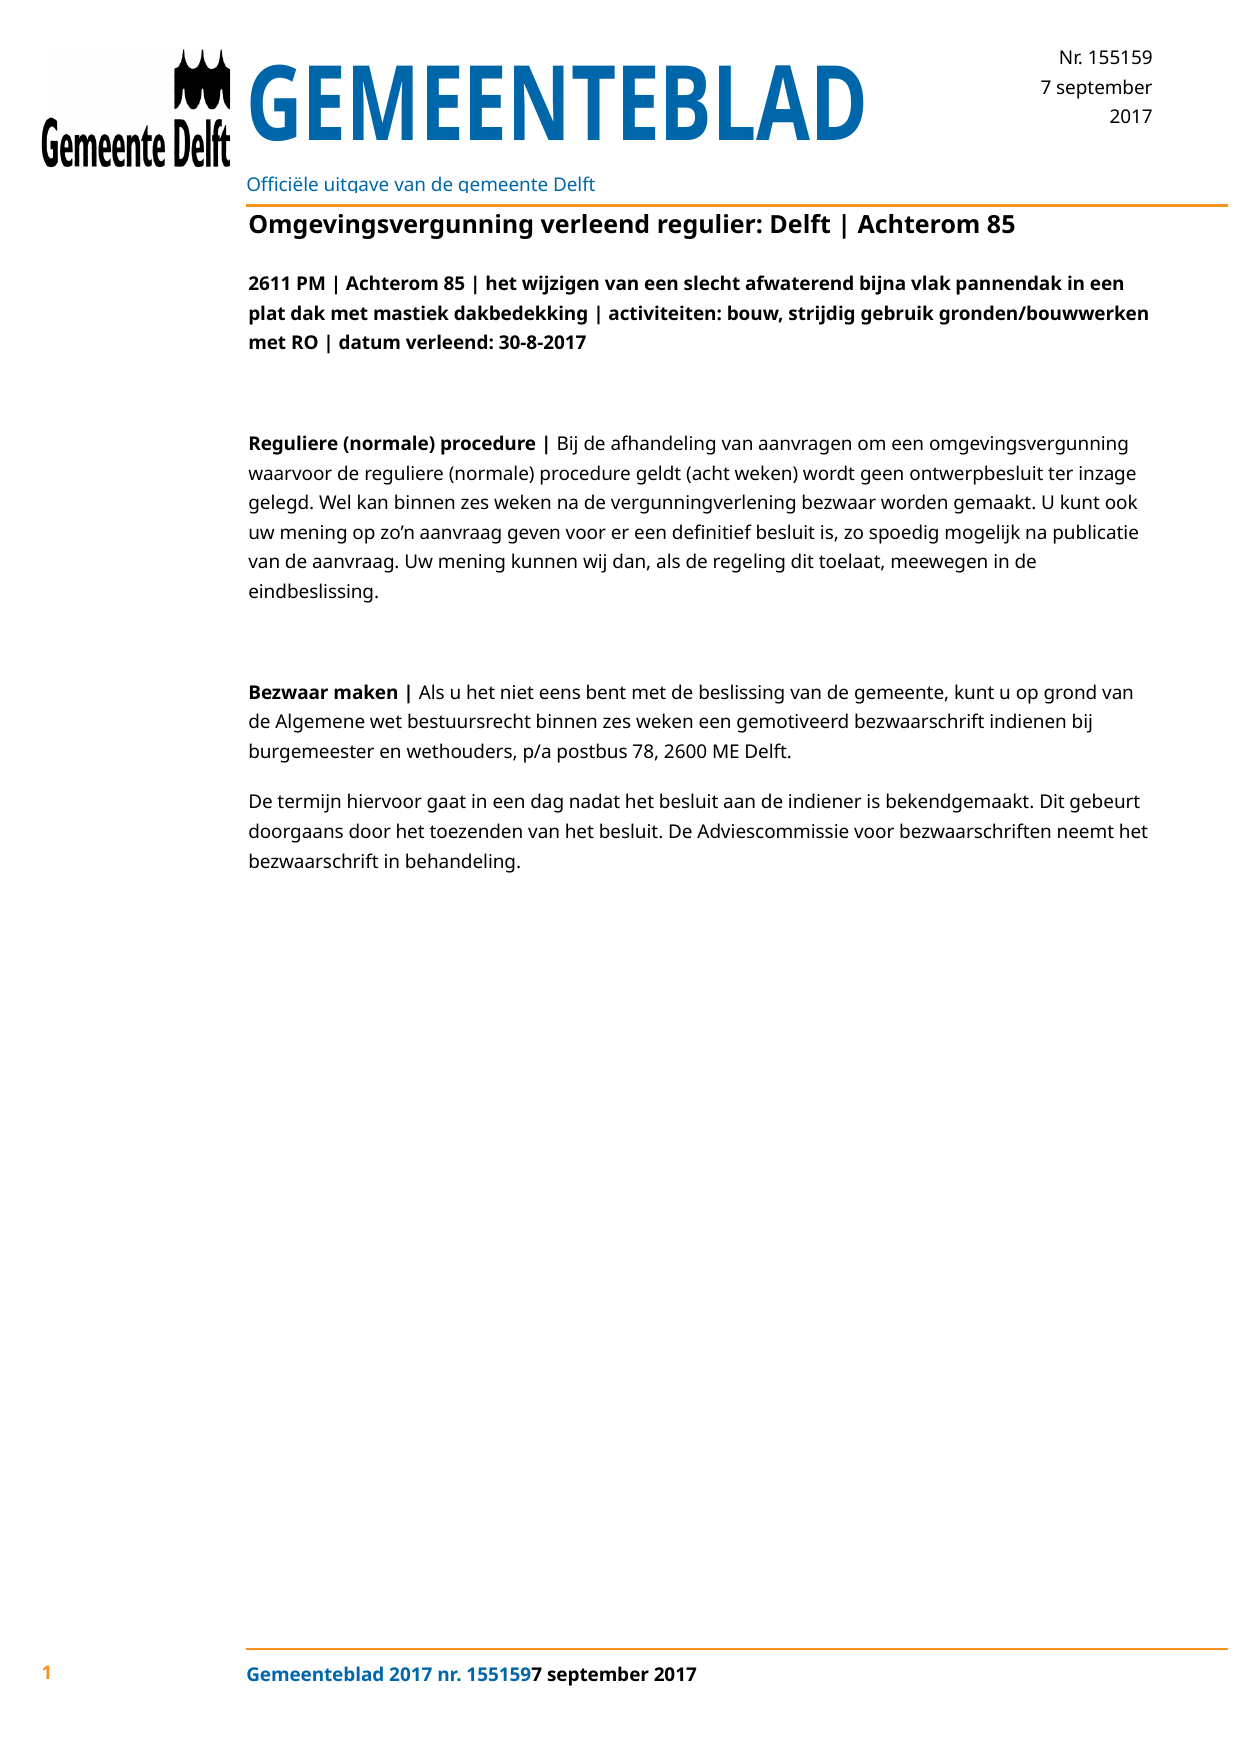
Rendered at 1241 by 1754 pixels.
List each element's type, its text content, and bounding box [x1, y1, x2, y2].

text Reguliere (normale) procedure | Bij de afhandeling van aanvragen om een omgevingsvergunning waarvoor de reguliere (normale) procedure geldt (acht weken) wordt geen ontwerpbesluit ter inzage gelegd. Wel kan binnen zes weken na de vergunningverlening bezwaar worden gemaakt. U kunt ook uw mening op zo’n aanvraag geven voor er een definitief besluit is, zo spoedig mogelijk na publicatie van de aanvraag. Uw mening kunnen wij dan, als de regeling dit toelaat, meewegen in de eindbeslissing. [248, 430, 1152, 604]
text Bezwaar maken | Als u het niet eens bent met de beslissing van de gemeente, kunt u op grond van de Algemene wet bestuursrecht binnen zes weken een gemotiveerd bezwaarschrift indienen bij burgemeester en wethouders, p/a postbus 78, 2600 ME Delft. [248, 679, 1152, 764]
text De termijn hiervoor gaat in een dag nadat het besluit aan de indiener is bekendgemaakt. Dit gebeurt doorgaans door het toezenden van het besluit. De Adviescommissie voor bezwaarschriften neemt het bezwaarschrift in behandeling. [248, 789, 1152, 873]
picture [41, 47, 231, 172]
text 2611 PM | Achterom 85 | het wijzigen van een slecht afwaterend bijna vlak pannendak in een plat dak met mastiek dakbedekking | activiteiten: bouw, strijdig gebruik gronden/bouwwerken met RO | datum verleend: 30-8-2017 [248, 270, 1152, 355]
text Omgevingsvergunning verleend regulier: Delft | Achterom 85 [248, 207, 1152, 241]
